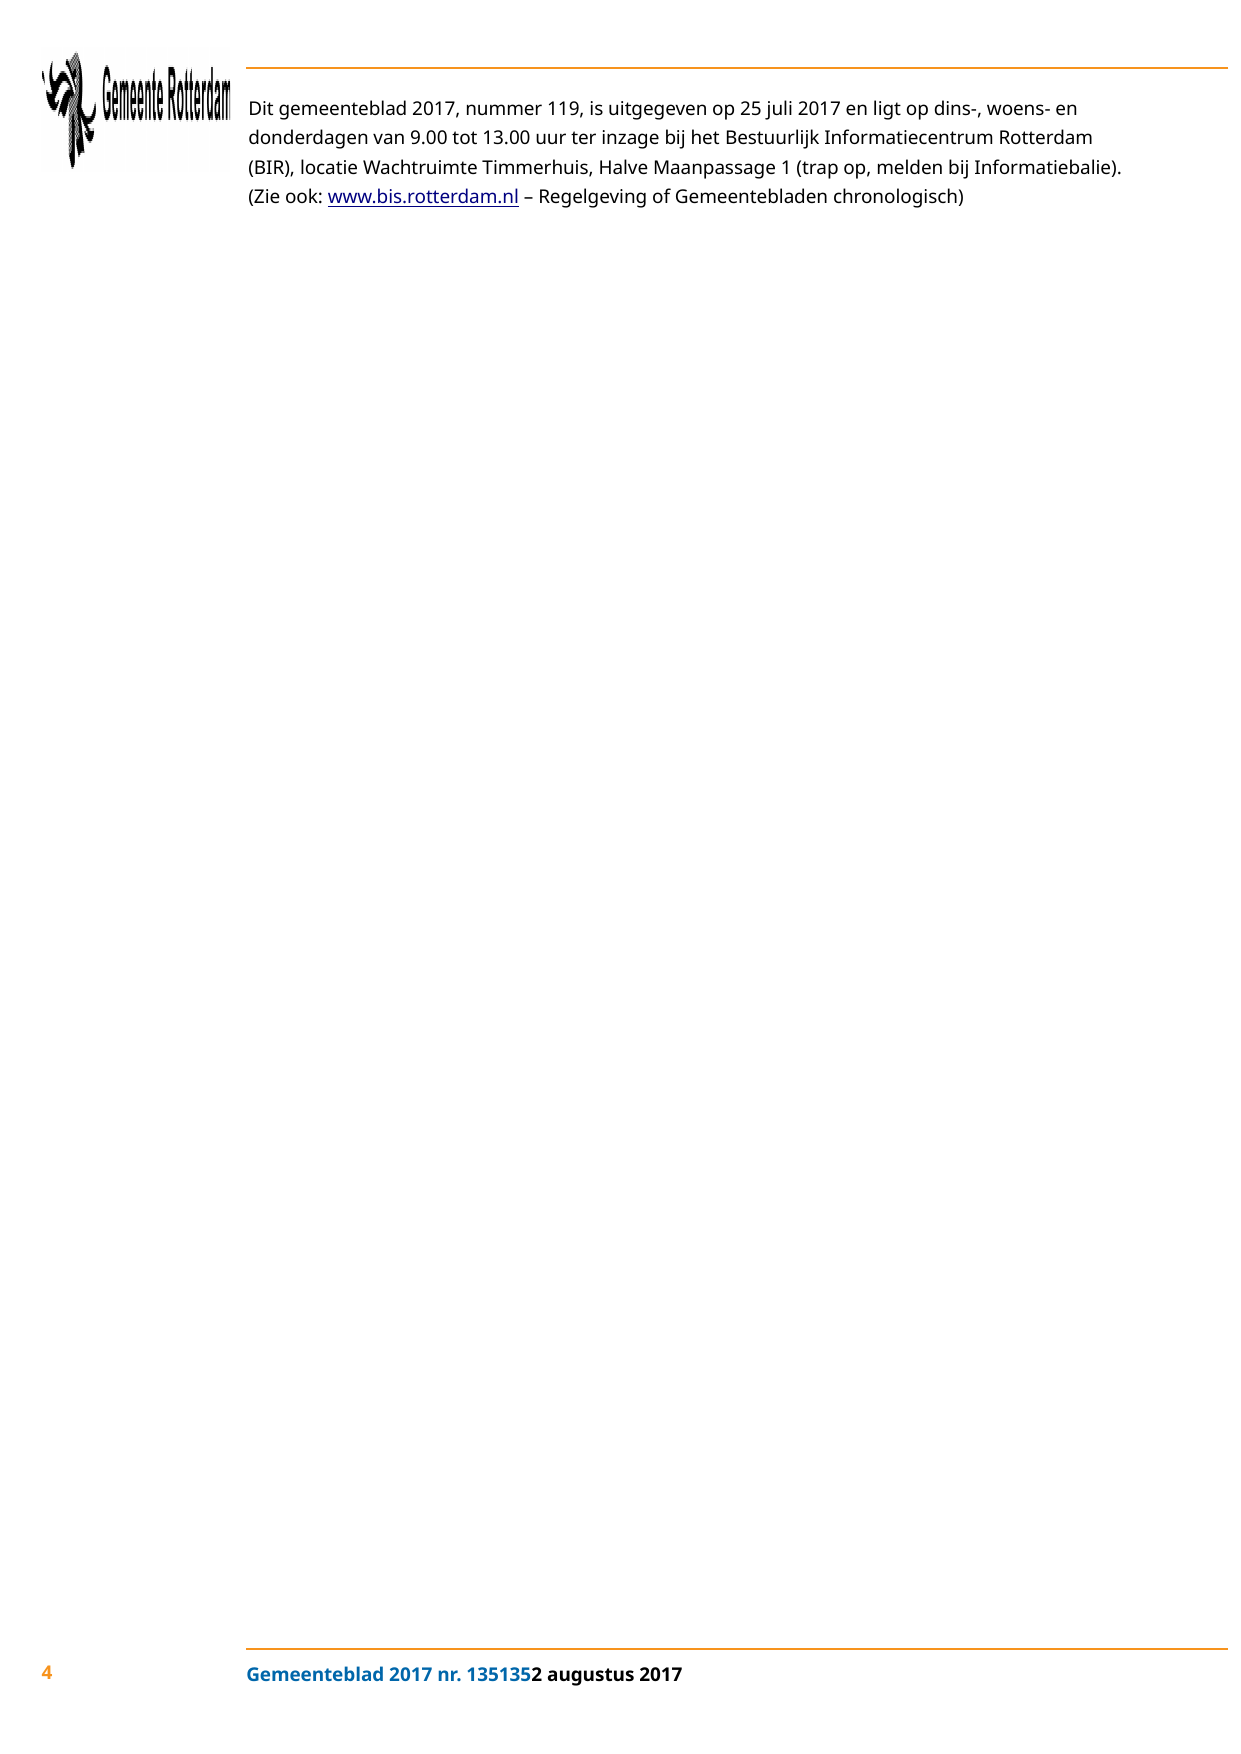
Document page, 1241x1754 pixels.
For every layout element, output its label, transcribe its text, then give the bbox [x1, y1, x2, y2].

text (Zie ook: www.bis.rotterdam.nl – Regelgeving of Gemeentebladen chronologisch) [248, 184, 1152, 209]
text Dit gemeenteblad 2017, nummer 119, is uitgegeven op 25 juli 2017 en ligt op dins-, woens- en donderdagen van 9.00 tot 13.00 uur ter inzage bij het Bestuurlijk Informatiecentrum Rotterdam (BIR), locatie Wachtruimte Timmerhuis, Halve Maanpassage 1 (trap op, melden bij Informatiebalie). [248, 95, 1152, 180]
picture [41, 47, 231, 172]
